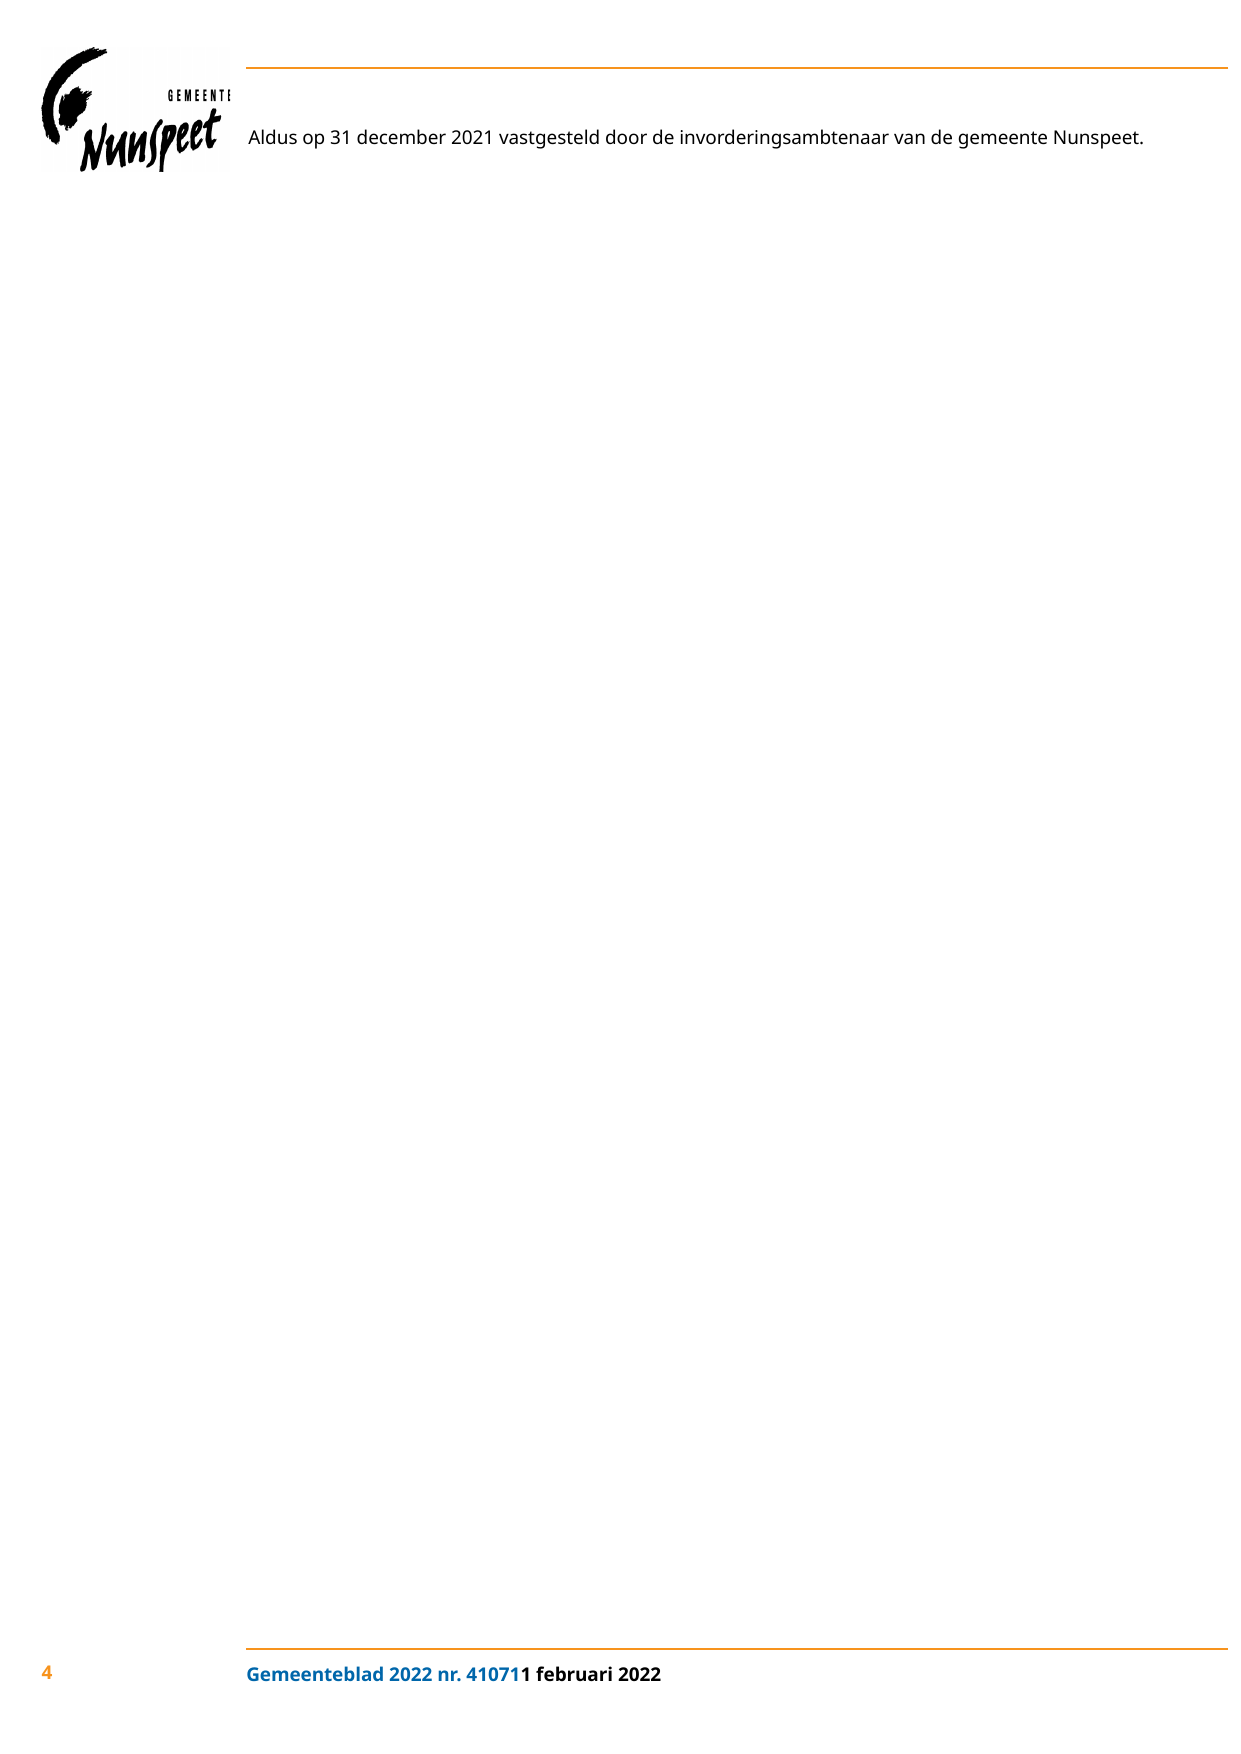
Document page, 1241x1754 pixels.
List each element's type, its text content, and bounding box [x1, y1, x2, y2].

picture [41, 47, 231, 172]
text Aldus op 31 december 2021 vastgesteld door de invorderingsambtenaar van de gemeente Nunspeet. [248, 124, 1152, 150]
